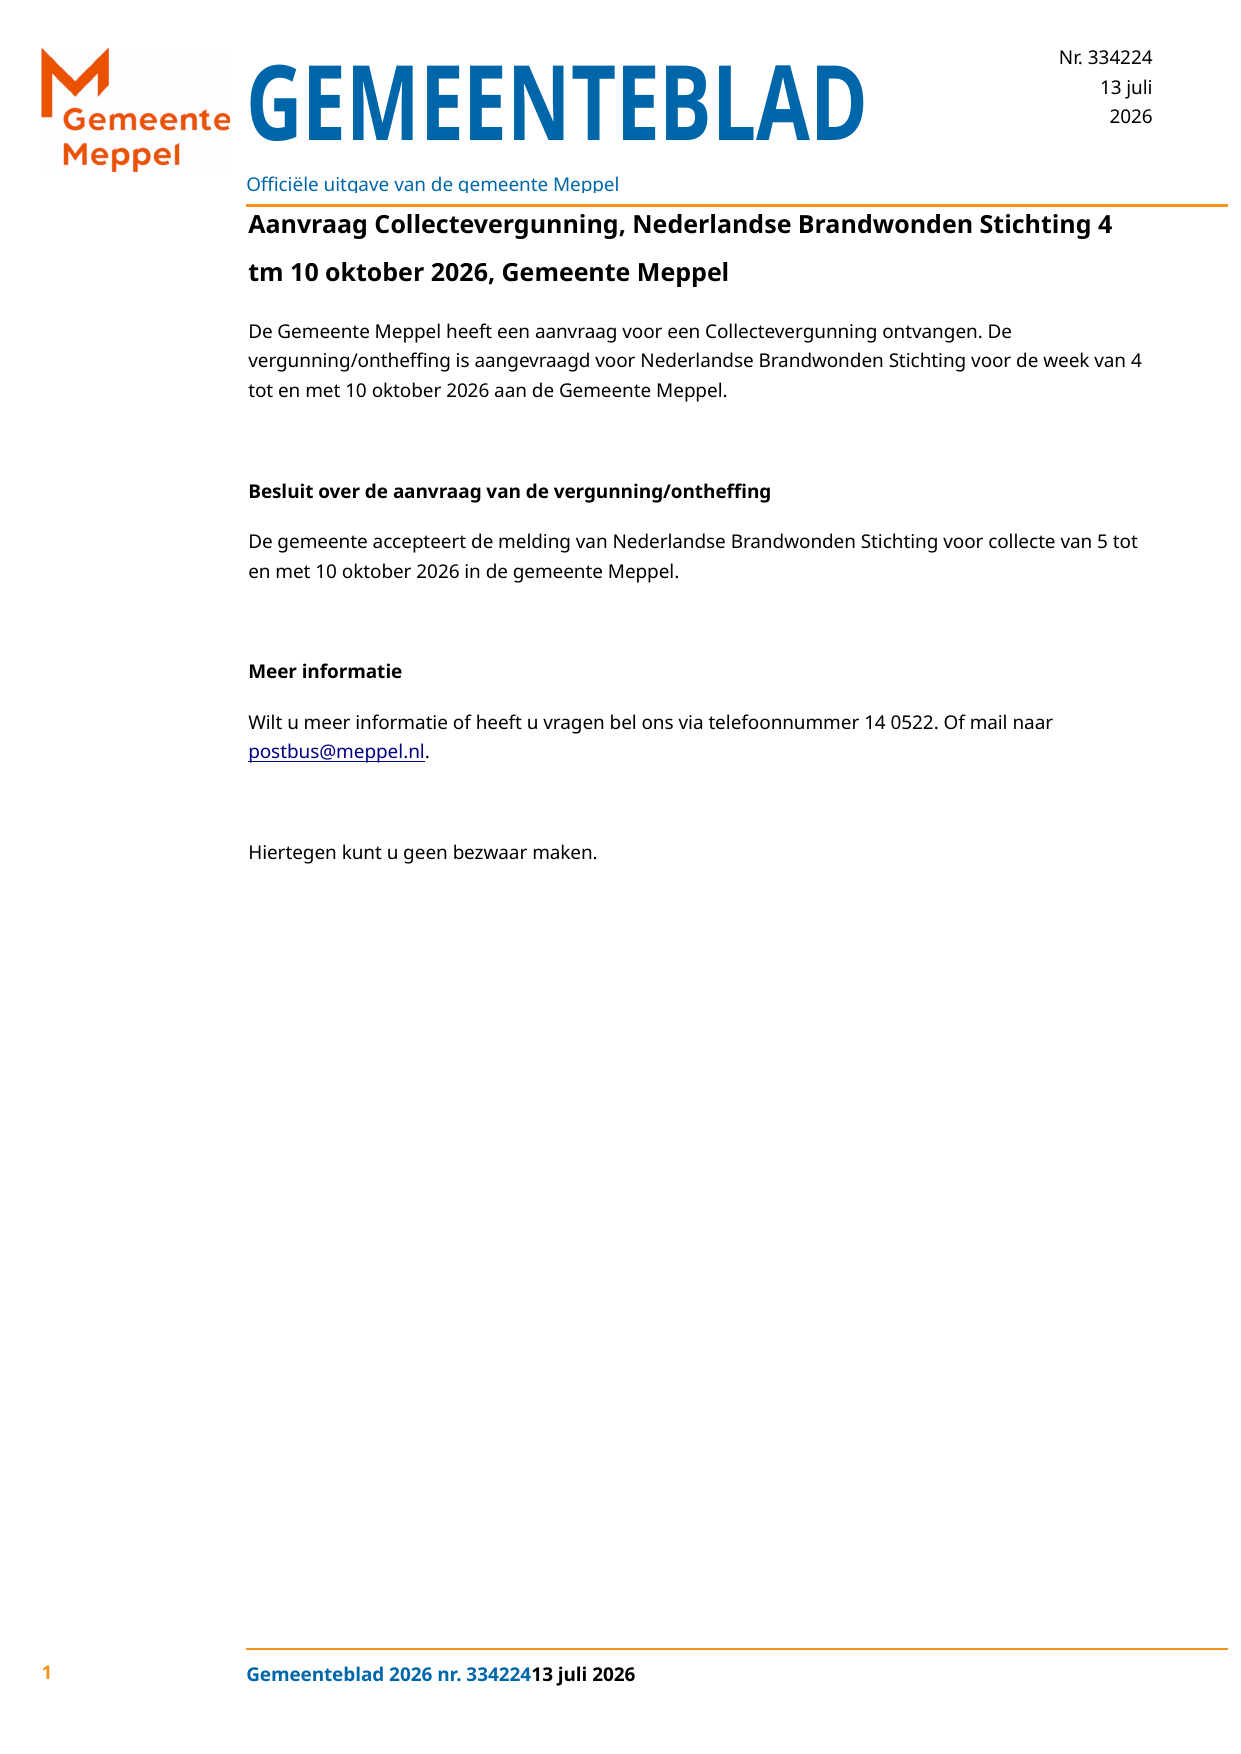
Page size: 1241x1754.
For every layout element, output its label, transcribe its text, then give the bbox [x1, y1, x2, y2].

text Meer informatie [248, 659, 1152, 684]
text Besluit over de aanvraag van de vergunning/ontheffing [248, 478, 1152, 504]
text De gemeente accepteert de melding van Nederlandse Brandwonden Stichting voor collecte van 5 tot en met 10 oktober 2026 in de gemeente Meppel. [248, 528, 1152, 584]
text De Gemeente Meppel heeft een aanvraag voor een Collectevergunning ontvangen. De vergunning/ontheffing is aangevraagd voor Nederlandse Brandwonden Stichting voor de week van 4 tot en met 10 oktober 2026 aan de Gemeente Meppel. [248, 318, 1152, 403]
text Wilt u meer informatie of heeft u vragen bel ons via telefoonnummer 14 0522. Of mail naar postbus@meppel.nl. [248, 709, 1152, 764]
text Aanvraag Collectevergunning, Nederlandse Brandwonden Stichting 4 tm 10 oktober 2026, Gemeente Meppel [248, 207, 1152, 288]
picture [41, 47, 231, 172]
text Hiertegen kunt u geen bezwaar maken. [248, 839, 1152, 865]
